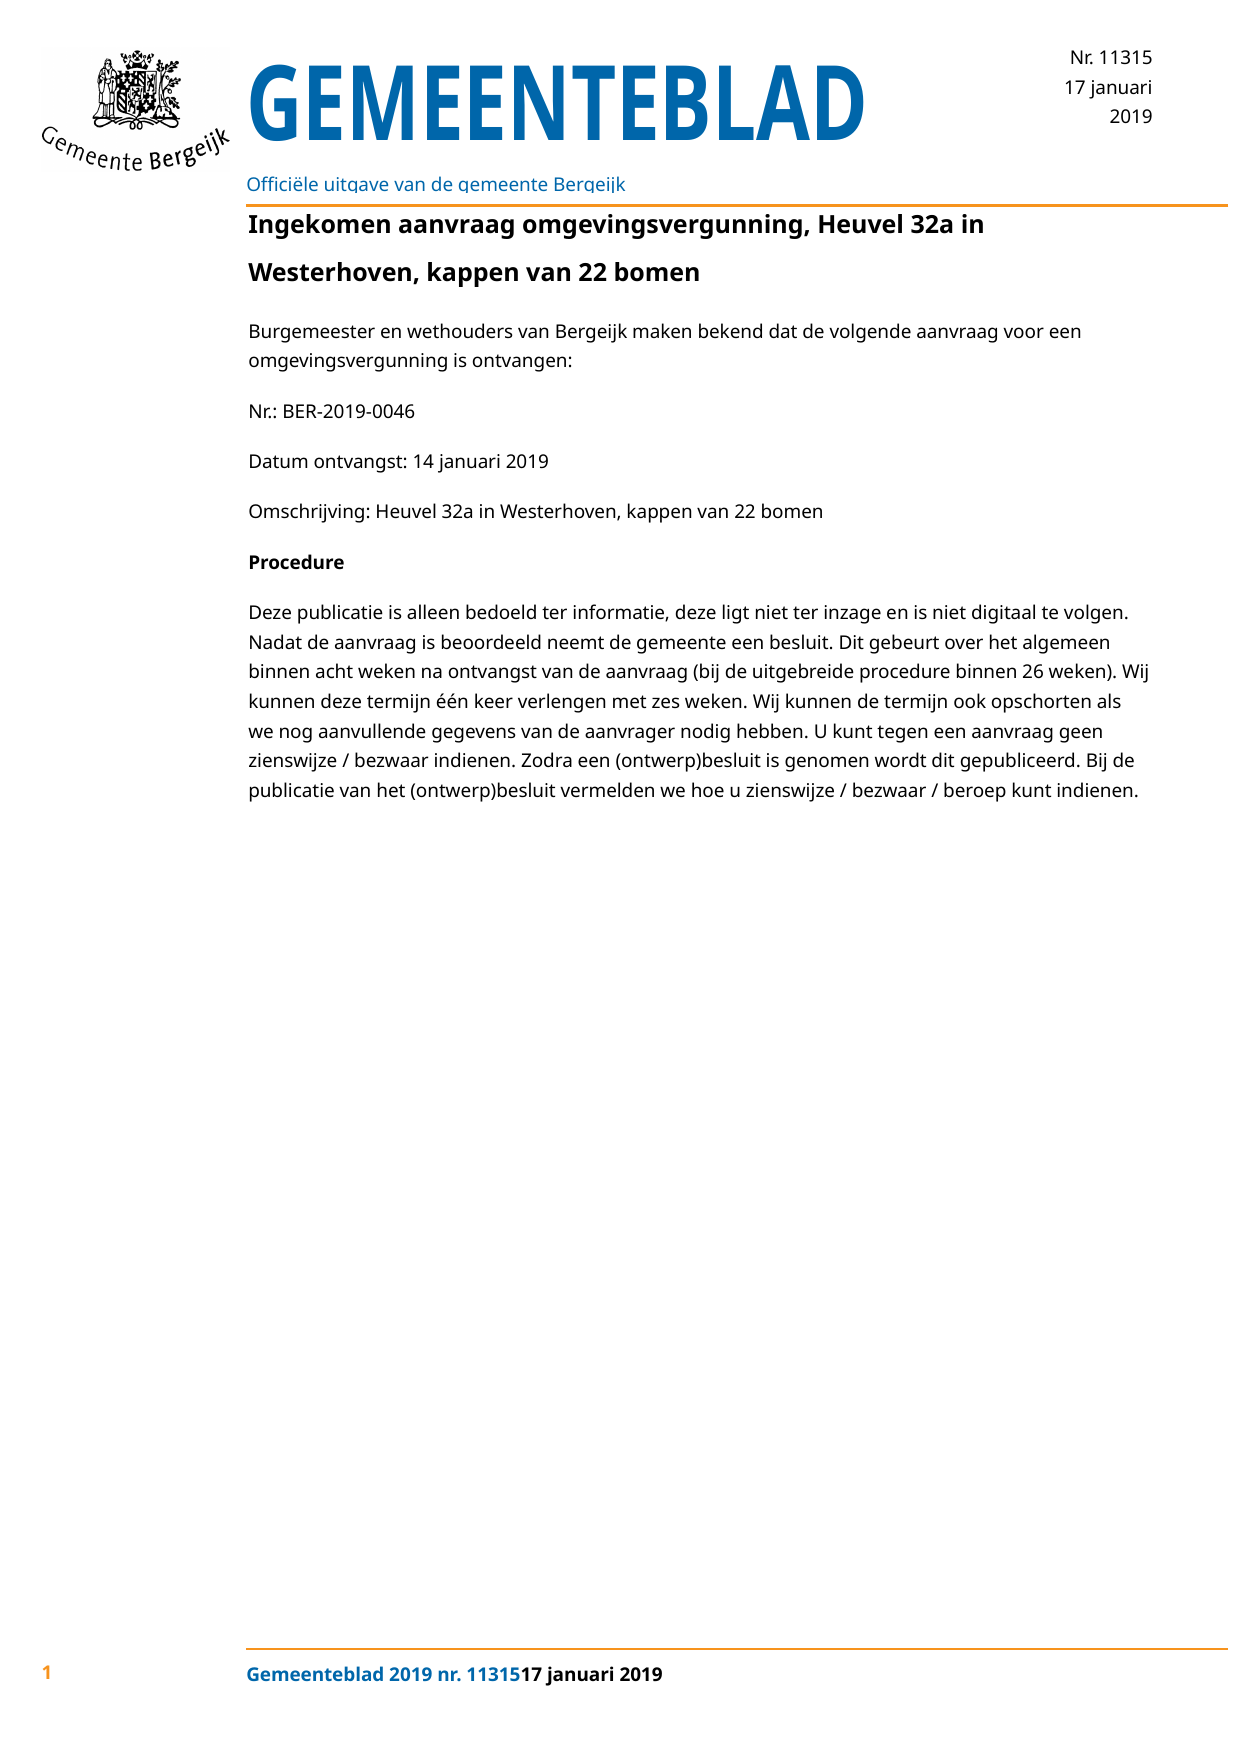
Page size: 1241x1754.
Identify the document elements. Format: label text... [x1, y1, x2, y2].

text Datum ontvangst: 14 januari 2019 [248, 448, 1152, 474]
text Burgemeester en wethouders van Bergeijk maken bekend dat de volgende aanvraag voor een omgevingsvergunning is ontvangen: [248, 318, 1152, 373]
text Nr.: BER-2019-0046 [248, 398, 1152, 424]
text Omschrijving: Heuvel 32a in Westerhoven, kappen van 22 bomen [248, 499, 1152, 524]
text Ingekomen aanvraag omgevingsvergunning, Heuvel 32a in Westerhoven, kappen van 22 bomen [248, 207, 1152, 288]
picture [41, 47, 231, 172]
text Deze publicatie is alleen bedoeld ter informatie, deze ligt niet ter inzage en is niet digitaal te volgen. Nadat de aanvraag is beoordeeld neemt de gemeente een besluit. Dit gebeurt over het algemeen binnen acht weken na ontvangst van de aanvraag (bij de uitgebreide procedure binnen 26 weken). Wij kunnen deze termijn één keer verlengen met zes weken. Wij kunnen de termijn ook opschorten als we nog aanvullende gegevens van de aanvrager nodig hebben. U kunt tegen een aanvraag geen zienswijze / bezwaar indienen. Zodra een (ontwerp)besluit is genomen wordt dit gepubliceerd. Bij de publicatie van het (ontwerp)besluit vermelden we hoe u zienswijze / bezwaar / beroep kunt indienen. [248, 599, 1152, 803]
text Procedure [248, 549, 1152, 575]
